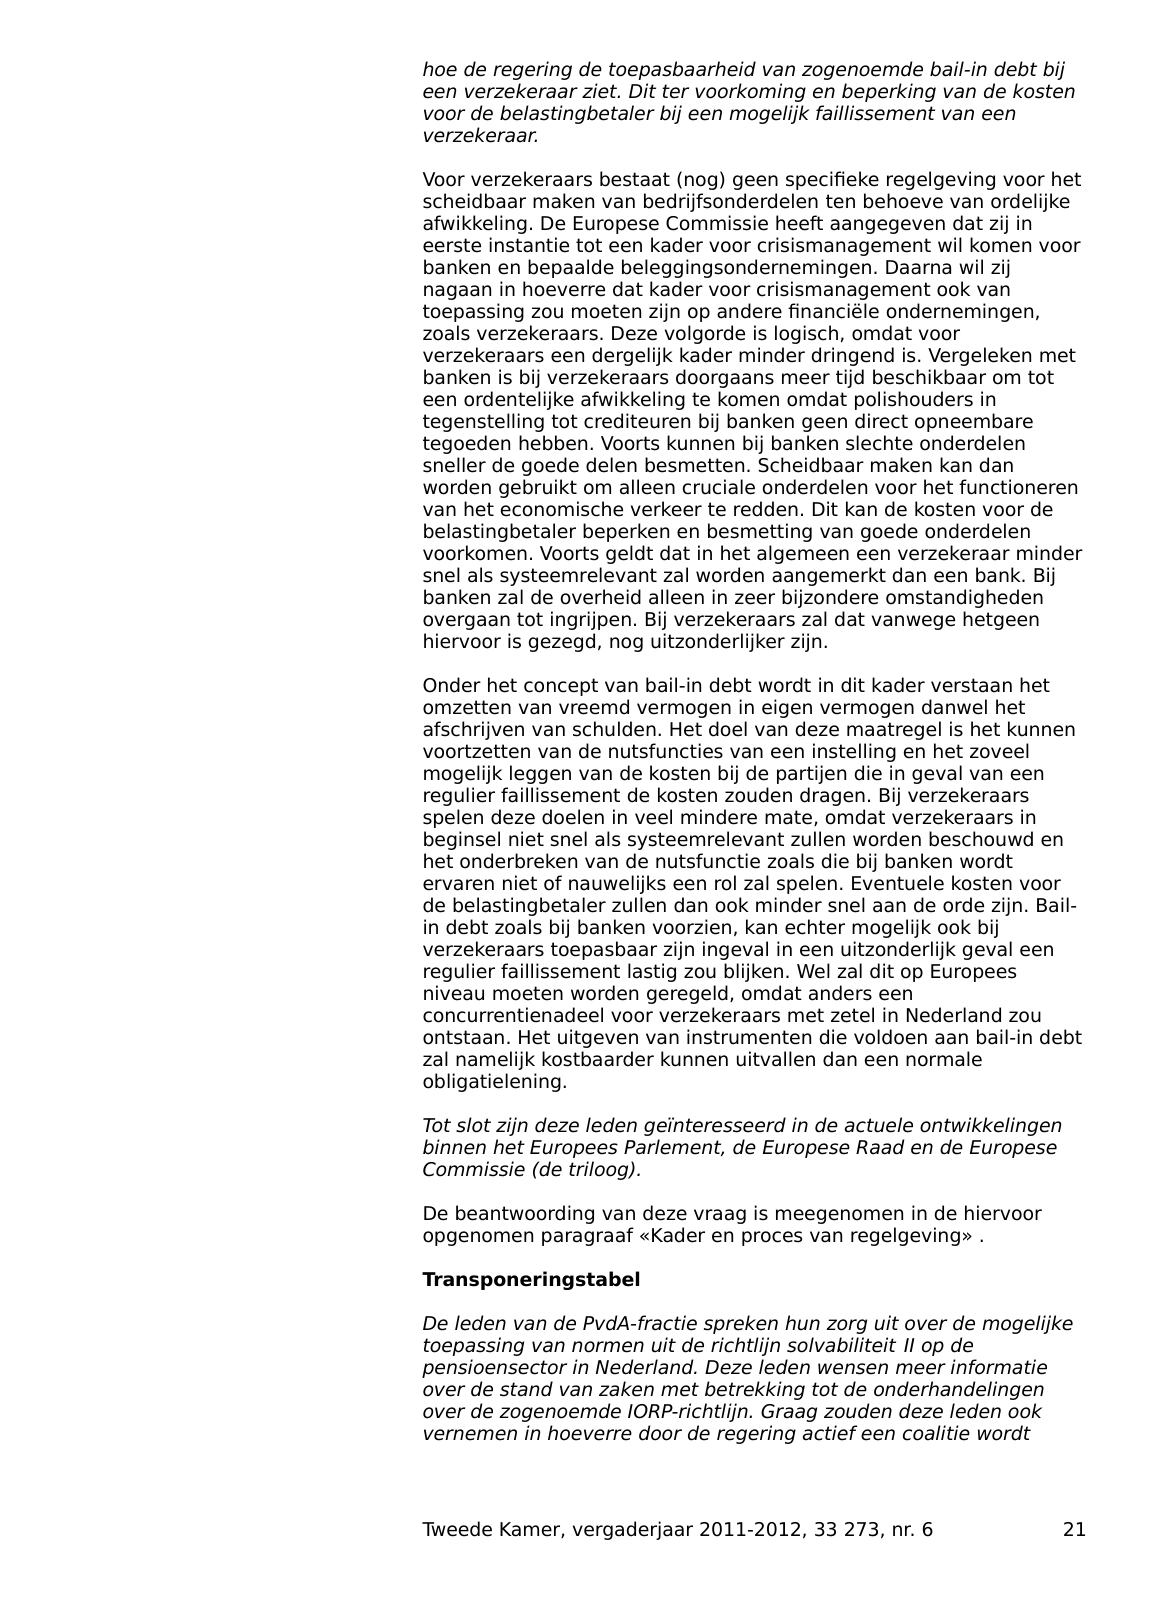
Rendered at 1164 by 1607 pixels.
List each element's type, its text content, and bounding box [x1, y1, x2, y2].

subtitle Transponeringstabel [422, 1269, 1087, 1291]
text Tot slot zijn deze leden geïnteresseerd in de actuele ontwikkelingen binnen het Europees Parlement, de Europese Raad en de Europese Commissie (de triloog). [422, 1115, 1087, 1181]
text De beantwoording van deze vraag is meegenomen in de hiervoor opgenomen paragraaf «Kader en proces van regelgeving» . [422, 1203, 1087, 1247]
text Onder het concept van bail-in debt wordt in dit kader verstaan het omzetten van vreemd vermogen in eigen vermogen danwel het afschrijven van schulden. Het doel van deze maatregel is het kunnen voortzetten van de nutsfuncties van een instelling en het zoveel mogelijk leggen van de kosten bij de partijen die in geval van een regulier faillissement de kosten zouden dragen. Bij verzekeraars spelen deze doelen in veel mindere mate, omdat verzekeraars in beginsel niet snel als systeemrelevant zullen worden beschouwd en het onderbreken van de nutsfunctie zoals die bij banken wordt ervaren niet of nauwelijks een rol zal spelen. Eventuele kosten voor de belastingbetaler zullen dan ook minder snel aan de orde zijn. Bail-in debt zoals bij banken voorzien, kan echter mogelijk ook bij verzekeraars toepasbaar zijn ingeval in een uitzonderlijk geval een regulier faillissement lastig zou blijken. Wel zal dit op Europees niveau moeten worden geregeld, omdat anders een concurrentienadeel voor verzekeraars met zetel in Nederland zou ontstaan. Het uitgeven van instrumenten die voldoen aan bail-in debt zal namelijk kostbaarder kunnen uitvallen dan een normale obligatielening. [422, 675, 1087, 1092]
text hoe de regering de toepasbaarheid van zogenoemde bail-in debt bij een verzekeraar ziet. Dit ter voorkoming en beperking van de kosten voor de belastingbetaler bij een mogelijk faillissement van een verzekeraar. [422, 59, 1087, 147]
text De leden van de PvdA-fractie spreken hun zorg uit over de mogelijke toepassing van normen uit de richtlijn solvabiliteit II op de pensioensector in Nederland. Deze leden wensen meer informatie over de stand van zaken met betrekking tot de onderhandelingen over de zogenoemde IORP-richtlijn. Graag zouden deze leden ook vernemen in hoeverre door de regering actief een coalitie wordt [422, 1313, 1087, 1445]
text Voor verzekeraars bestaat (nog) geen specifieke regelgeving voor het scheidbaar maken van bedrijfsonderdelen ten behoeve van ordelijke afwikkeling. De Europese Commissie heeft aangegeven dat zij in eerste instantie tot een kader voor crisismanagement wil komen voor banken en bepaalde beleggingsondernemingen. Daarna wil zij nagaan in hoeverre dat kader voor crisismanagement ook van toepassing zou moeten zijn op andere financiële ondernemingen, zoals verzekeraars. Deze volgorde is logisch, omdat voor verzekeraars een dergelijk kader minder dringend is. Vergeleken met banken is bij verzekeraars doorgaans meer tijd beschikbaar om tot een ordentelijke afwikkeling te komen omdat polishouders in tegenstelling tot crediteuren bij banken geen direct opneembare tegoeden hebben. Voorts kunnen bij banken slechte onderdelen sneller de goede delen besmetten. Scheidbaar maken kan dan worden gebruikt om alleen cruciale onderdelen voor het functioneren van het economische verkeer te redden. Dit kan de kosten voor de belastingbetaler beperken en besmetting van goede onderdelen voorkomen. Voorts geldt dat in het algemeen een verzekeraar minder snel als systeemrelevant zal worden aangemerkt dan een bank. Bij banken zal de overheid alleen in zeer bijzondere omstandigheden overgaan tot ingrijpen. Bij verzekeraars zal dat vanwege hetgeen hiervoor is gezegd, nog uitzonderlijker zijn. [422, 169, 1087, 653]
